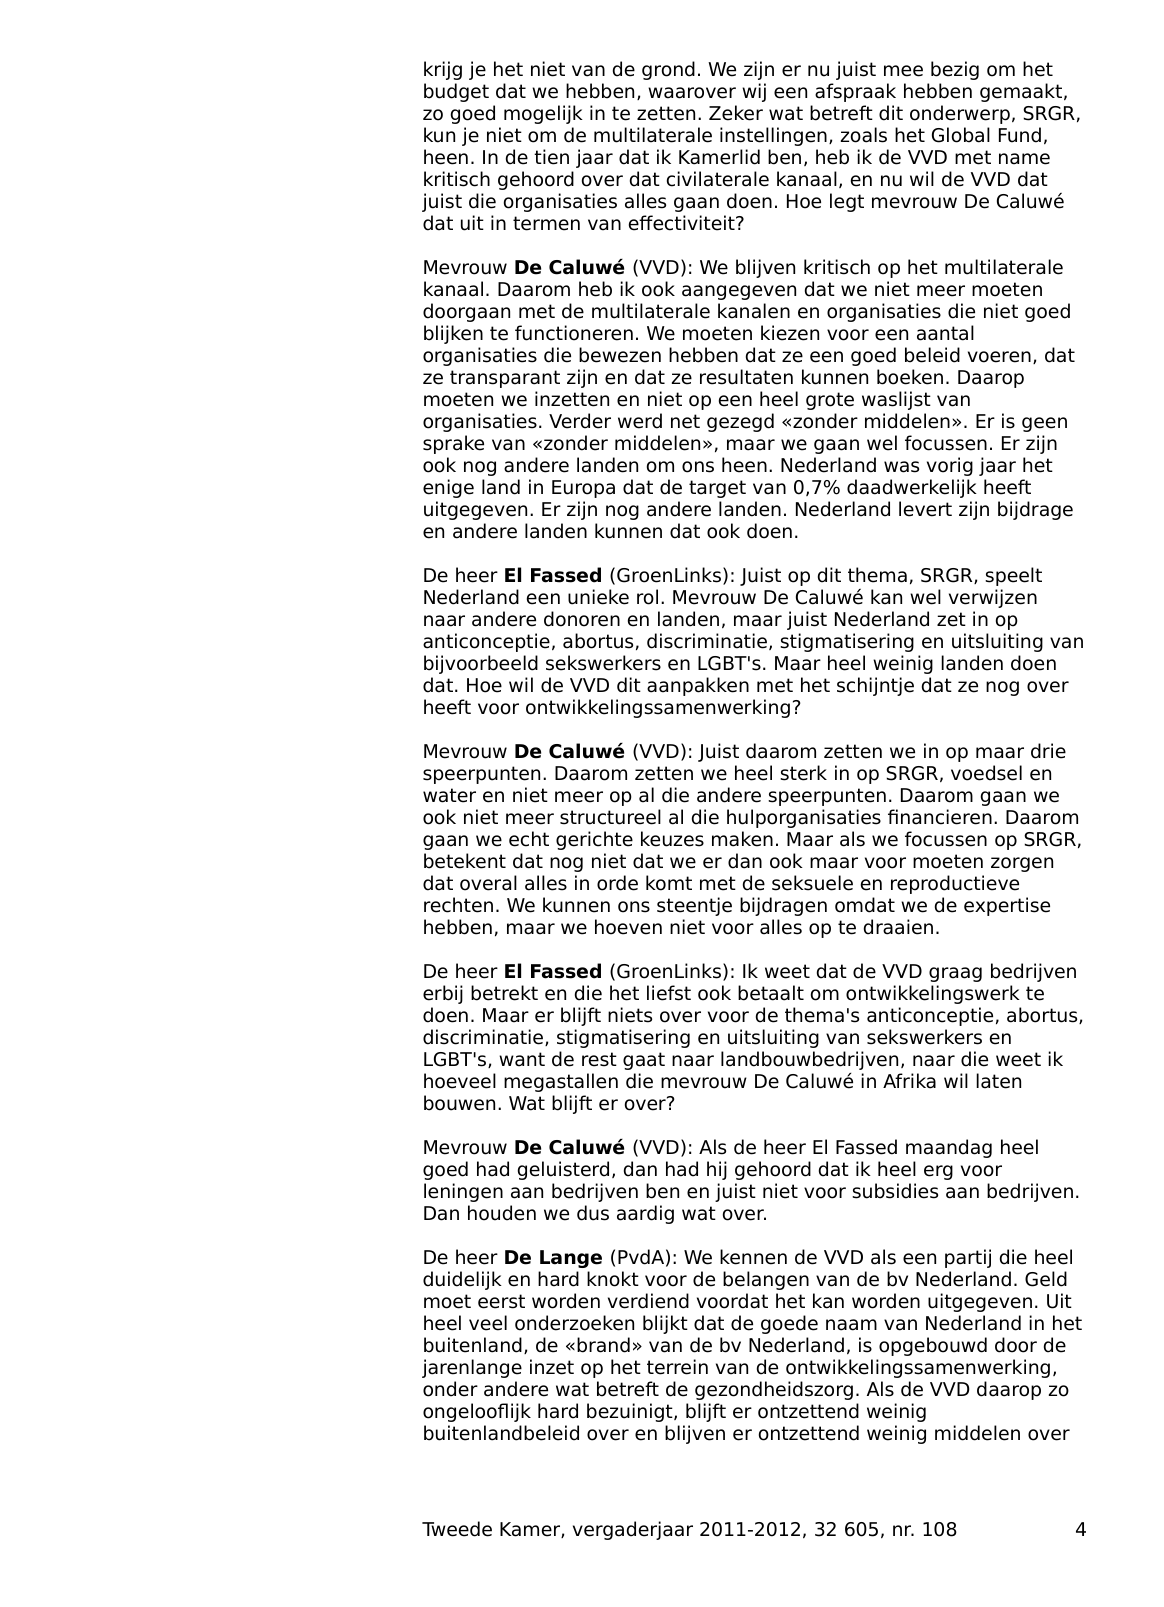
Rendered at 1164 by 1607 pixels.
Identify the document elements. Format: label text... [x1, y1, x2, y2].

text De heer El Fassed (GroenLinks): Juist op dit thema, SRGR, speelt Nederland een unieke rol. Mevrouw De Caluwé kan wel verwijzen naar andere donoren en landen, maar juist Nederland zet in op anticonceptie, abortus, discriminatie, stigmatisering en uitsluiting van bijvoorbeeld sekswerkers en LGBT's. Maar heel weinig landen doen dat. Hoe wil de VVD dit aanpakken met het schijntje dat ze nog over heeft voor ontwikkelingssamenwerking? [422, 565, 1087, 719]
text De heer De Lange (PvdA): We kennen de VVD als een partij die heel duidelijk en hard knokt voor de belangen van de bv Nederland. Geld moet eerst worden verdiend voordat het kan worden uitgegeven. Uit heel veel onderzoeken blijkt dat de goede naam van Nederland in het buitenland, de «brand» van de bv Nederland, is opgebouwd door de jarenlange inzet op het terrein van de ontwikkelingssamenwerking, onder andere wat betreft de gezondheidszorg. Als de VVD daarop zo ongelooflijk hard bezuinigt, blijft er ontzettend weinig buitenlandbeleid over en blijven er ontzettend weinig middelen over [422, 1247, 1087, 1445]
text Mevrouw De Caluwé (VVD): Juist daarom zetten we in op maar drie speerpunten. Daarom zetten we heel sterk in op SRGR, voedsel en water en niet meer op al die andere speerpunten. Daarom gaan we ook niet meer structureel al die hulporganisaties financieren. Daarom gaan we echt gerichte keuzes maken. Maar als we focussen op SRGR, betekent dat nog niet dat we er dan ook maar voor moeten zorgen dat overal alles in orde komt met de seksuele en reproductieve rechten. We kunnen ons steentje bijdragen omdat we de expertise hebben, maar we hoeven niet voor alles op te draaien. [422, 741, 1087, 939]
text Mevrouw De Caluwé (VVD): We blijven kritisch op het multilaterale kanaal. Daarom heb ik ook aangegeven dat we niet meer moeten doorgaan met de multilaterale kanalen en organisaties die niet goed blijken te functioneren. We moeten kiezen voor een aantal organisaties die bewezen hebben dat ze een goed beleid voeren, dat ze transparant zijn en dat ze resultaten kunnen boeken. Daarop moeten we inzetten en niet op een heel grote waslijst van organisaties. Verder werd net gezegd «zonder middelen». Er is geen sprake van «zonder middelen», maar we gaan wel focussen. Er zijn ook nog andere landen om ons heen. Nederland was vorig jaar het enige land in Europa dat de target van 0,7% daadwerkelijk heeft uitgegeven. Er zijn nog andere landen. Nederland levert zijn bijdrage en andere landen kunnen dat ook doen. [422, 257, 1087, 543]
text De heer El Fassed (GroenLinks): Ik weet dat de VVD graag bedrijven erbij betrekt en die het liefst ook betaalt om ontwikkelingswerk te doen. Maar er blijft niets over voor de thema's anticonceptie, abortus, discriminatie, stigmatisering en uitsluiting van sekswerkers en LGBT's, want de rest gaat naar landbouwbedrijven, naar die weet ik hoeveel megastallen die mevrouw De Caluwé in Afrika wil laten bouwen. Wat blijft er over? [422, 961, 1087, 1115]
text Mevrouw De Caluwé (VVD): Als de heer El Fassed maandag heel goed had geluisterd, dan had hij gehoord dat ik heel erg voor leningen aan bedrijven ben en juist niet voor subsidies aan bedrijven. Dan houden we dus aardig wat over. [422, 1137, 1087, 1225]
text krijg je het niet van de grond. We zijn er nu juist mee bezig om het budget dat we hebben, waarover wij een afspraak hebben gemaakt, zo goed mogelijk in te zetten. Zeker wat betreft dit onderwerp, SRGR, kun je niet om de multilaterale instellingen, zoals het Global Fund, heen. In de tien jaar dat ik Kamerlid ben, heb ik de VVD met name kritisch gehoord over dat civilaterale kanaal, en nu wil de VVD dat juist die organisaties alles gaan doen. Hoe legt mevrouw De Caluwé dat uit in termen van effectiviteit? [422, 59, 1087, 235]
